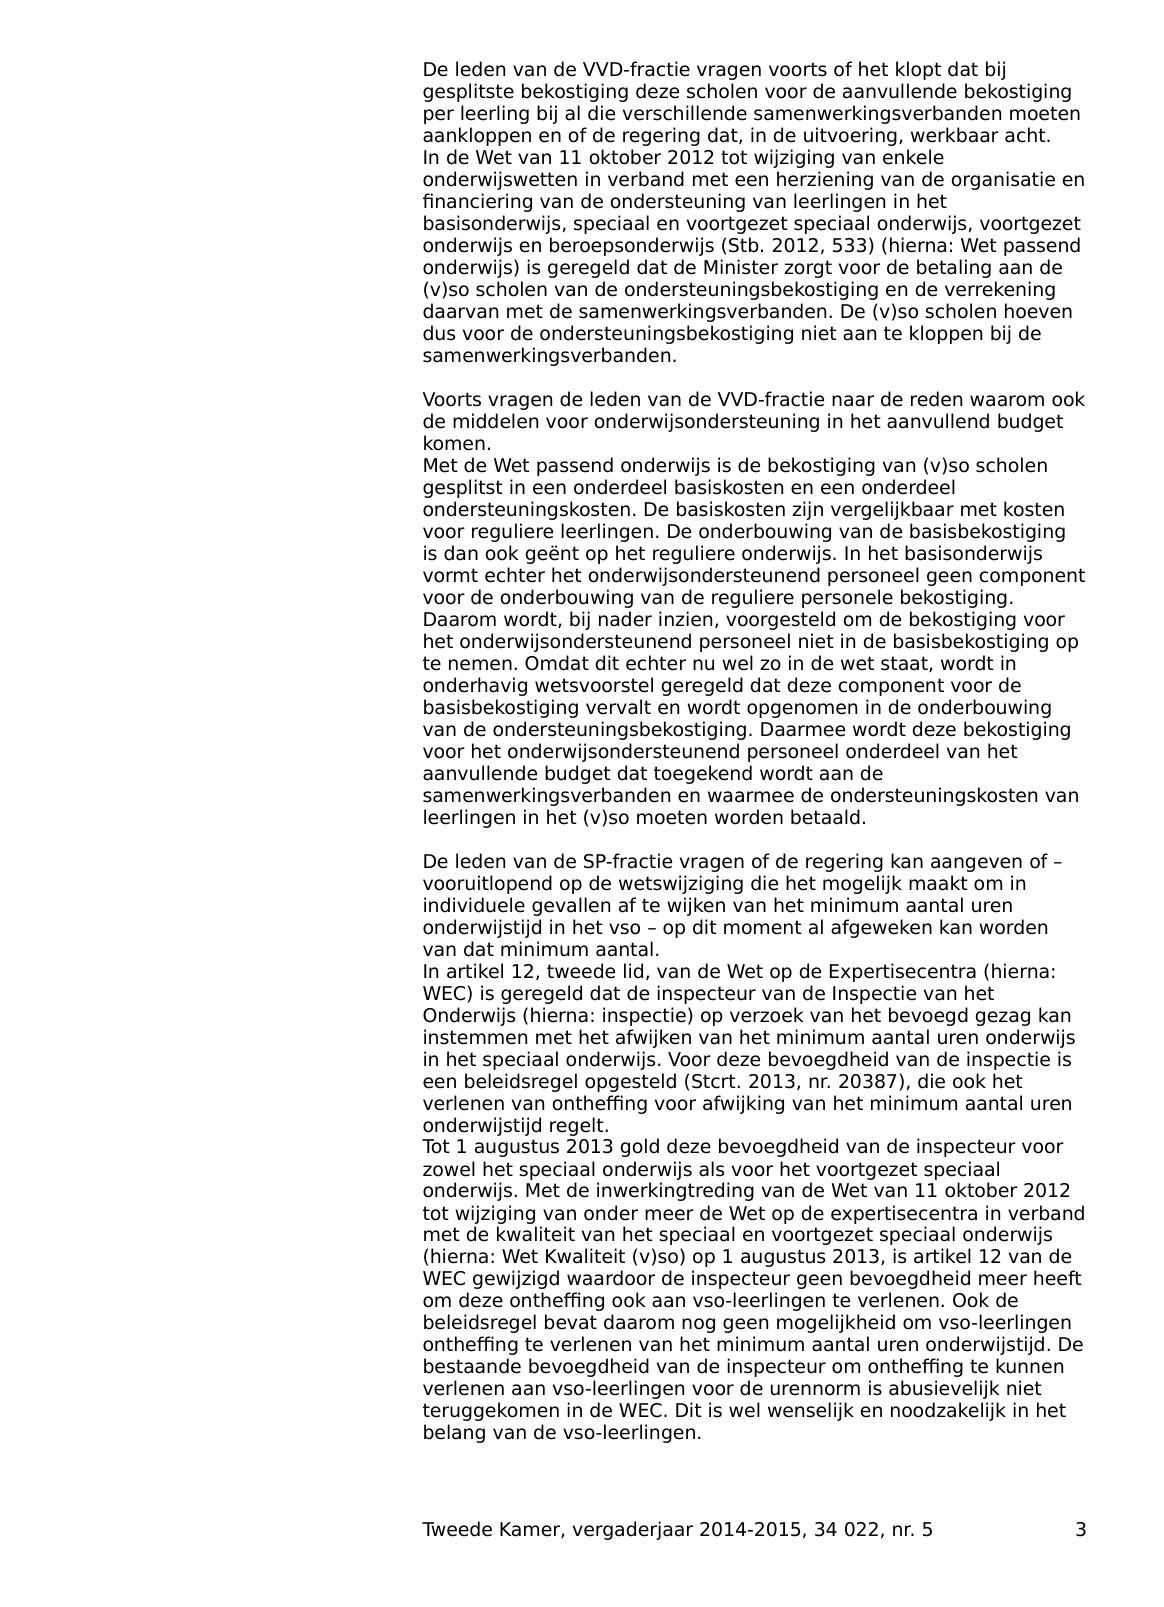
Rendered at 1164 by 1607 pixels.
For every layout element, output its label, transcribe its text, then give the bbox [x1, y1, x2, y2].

text Voorts vragen de leden van de VVD-fractie naar de reden waarom ook de middelen voor onderwijsondersteuning in het aanvullend budget komen. [422, 389, 1087, 455]
text Met de Wet passend onderwijs is de bekostiging van (v)so scholen gesplitst in een onderdeel basiskosten en een onderdeel ondersteuningskosten. De basiskosten zijn vergelijkbaar met kosten voor reguliere leerlingen. De onderbouwing van de basisbekostiging is dan ook geënt op het reguliere onderwijs. In het basisonderwijs vormt echter het onderwijsondersteunend personeel geen component voor de onderbouwing van de reguliere personele bekostiging. Daarom wordt, bij nader inzien, voorgesteld om de bekostiging voor het onderwijsondersteunend personeel niet in de basisbekostiging op te nemen. Omdat dit echter nu wel zo in de wet staat, wordt in onderhavig wetsvoorstel geregeld dat deze component voor de basisbekostiging vervalt en wordt opgenomen in de onderbouwing van de ondersteuningsbekostiging. Daarmee wordt deze bekostiging voor het onderwijsondersteunend personeel onderdeel van het aanvullende budget dat toegekend wordt aan de samenwerkingsverbanden en waarmee de ondersteuningskosten van leerlingen in het (v)so moeten worden betaald. [422, 455, 1087, 828]
text De leden van de VVD-fractie vragen voorts of het klopt dat bij gesplitste bekostiging deze scholen voor de aanvullende bekostiging per leerling bij al die verschillende samenwerkingsverbanden moeten aankloppen en of de regering dat, in de uitvoering, werkbaar acht. [422, 59, 1087, 147]
text In artikel 12, tweede lid, van de Wet op de Expertisecentra (hierna: WEC) is geregeld dat de inspecteur van de Inspectie van het Onderwijs (hierna: inspectie) op verzoek van het bevoegd gezag kan instemmen met het afwijken van het minimum aantal uren onderwijs in het speciaal onderwijs. Voor deze bevoegdheid van de inspectie is een beleidsregel opgesteld (Stcrt. 2013, nr. 20387), die ook het verlenen van ontheffing voor afwijking van het minimum aantal uren onderwijstijd regelt. [422, 961, 1087, 1136]
text De leden van de SP-fractie vragen of de regering kan aangeven of – vooruitlopend op de wetswijziging die het mogelijk maakt om in individuele gevallen af te wijken van het minimum aantal uren onderwijstijd in het vso – op dit moment al afgeweken kan worden van dat minimum aantal. [422, 851, 1087, 961]
text Tot 1 augustus 2013 gold deze bevoegdheid van de inspecteur voor zowel het speciaal onderwijs als voor het voortgezet speciaal onderwijs. Met de inwerkingtreding van de Wet van 11 oktober 2012 tot wijziging van onder meer de Wet op de expertisecentra in verband met de kwaliteit van het speciaal en voortgezet speciaal onderwijs (hierna: Wet Kwaliteit (v)so) op 1 augustus 2013, is artikel 12 van de WEC gewijzigd waardoor de inspecteur geen bevoegdheid meer heeft om deze ontheffing ook aan vso-leerlingen te verlenen. Ook de beleidsregel bevat daarom nog geen mogelijkheid om vso-leerlingen ontheffing te verlenen van het minimum aantal uren onderwijstijd. De bestaande bevoegdheid van de inspecteur om ontheffing te kunnen verlenen aan vso-leerlingen voor de urennorm is abusievelijk niet teruggekomen in de WEC. Dit is wel wenselijk en noodzakelijk in het belang van de vso-leerlingen. [422, 1136, 1087, 1444]
text In de Wet van 11 oktober 2012 tot wijziging van enkele onderwijswetten in verband met een herziening van de organisatie en financiering van de ondersteuning van leerlingen in het basisonderwijs, speciaal en voortgezet speciaal onderwijs, voortgezet onderwijs en beroepsonderwijs (Stb. 2012, 533) (hierna: Wet passend onderwijs) is geregeld dat de Minister zorgt voor de betaling aan de (v)so scholen van de ondersteuningsbekostiging en de verrekening daarvan met de samenwerkingsverbanden. De (v)so scholen hoeven dus voor de ondersteuningsbekostiging niet aan te kloppen bij de samenwerkingsverbanden. [422, 147, 1087, 367]
